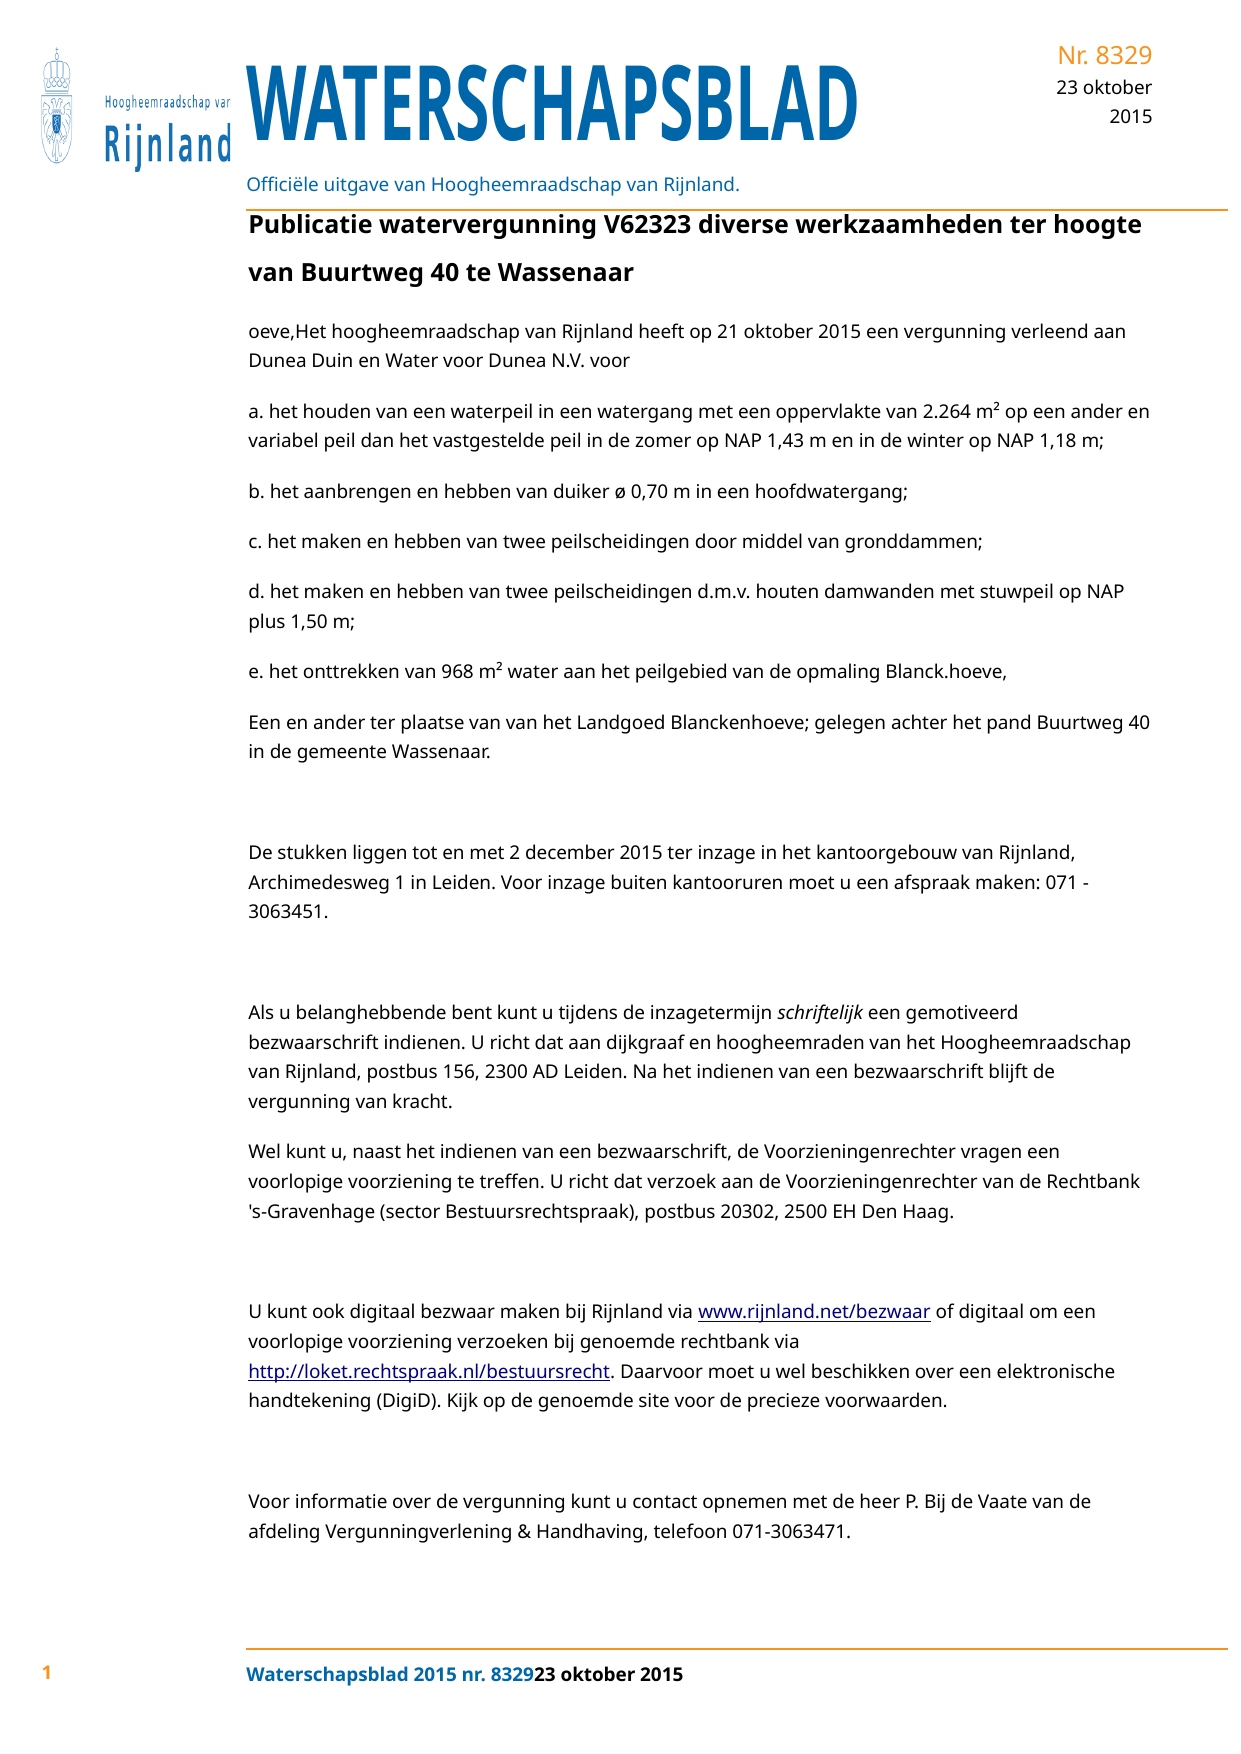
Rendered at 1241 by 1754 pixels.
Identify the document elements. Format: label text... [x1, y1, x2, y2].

text De stukken liggen tot en met 2 december 2015 ter inzage in het kantoorgebouw van Rijnland, Archimedesweg 1 in Leiden. Voor inzage buiten kantooruren moet u een afspraak maken: 071 - 3063451. [248, 839, 1152, 924]
text c. het maken en hebben van twee peilscheidingen door middel van gronddammen; [248, 528, 1152, 554]
text Als u belanghebbende bent kunt u tijdens de inzagetermijn schriftelijk een gemotiveerd bezwaarschrift indienen. U richt dat aan dijkgraaf en hoogheemraden van het Hoogheemraadschap van Rijnland, postbus 156, 2300 AD Leiden. Na het indienen van een bezwaarschrift blijft de vergunning van kracht. [248, 999, 1152, 1114]
text oeve,Het hoogheemraadschap van Rijnland heeft op 21 oktober 2015 een vergunning verleend aan Dunea Duin en Water voor Dunea N.V. voor [248, 318, 1152, 373]
picture [41, 47, 231, 172]
text U kunt ook digitaal bezwaar maken bij Rijnland via www.rijnland.net/bezwaar of digitaal om een voorlopige voorziening verzoeken bij genoemde rechtbank via http://loket.rechtspraak.nl/bestuursrecht. Daarvoor moet u wel beschikken over een elektronische handtekening (DigiD). Kijk op de genoemde site voor de precieze voorwaarden. [248, 1299, 1152, 1413]
text Wel kunt u, naast het indienen van een bezwaarschrift, de Voorzieningenrechter vragen een voorlopige voorziening te treffen. U richt dat verzoek aan de Voorzieningenrechter van de Rechtbank 's-Gravenhage (sector Bestuursrechtspraak), postbus 20302, 2500 EH Den Haag. [248, 1139, 1152, 1224]
text Een en ander ter plaatse van van het Landgoed Blanckenhoeve; gelegen achter het pand Buurtweg 40 in de gemeente Wassenaar. [248, 709, 1152, 764]
text Voor informatie over de vergunning kunt u contact opnemen met de heer P. Bij de Vaate van de afdeling Vergunningverlening & Handhaving, telefoon 071-3063471. [248, 1488, 1152, 1544]
text d. het maken en hebben van twee peilscheidingen d.m.v. houten damwanden met stuwpeil op NAP plus 1,50 m; [248, 579, 1152, 634]
text Publicatie watervergunning V62323 diverse werkzaamheden ter hoogte van Buurtweg 40 te Wassenaar [248, 211, 1152, 288]
text b. het aanbrengen en hebben van duiker ø 0,70 m in een hoofdwatergang; [248, 478, 1152, 504]
text e. het onttrekken van 968 m² water aan het peilgebied van de opmaling Blanck.hoeve, [248, 659, 1152, 684]
text a. het houden van een waterpeil in een watergang met een oppervlakte van 2.264 m² op een ander en variabel peil dan het vastgestelde peil in de zomer op NAP 1,43 m en in de winter op NAP 1,18 m; [248, 398, 1152, 453]
